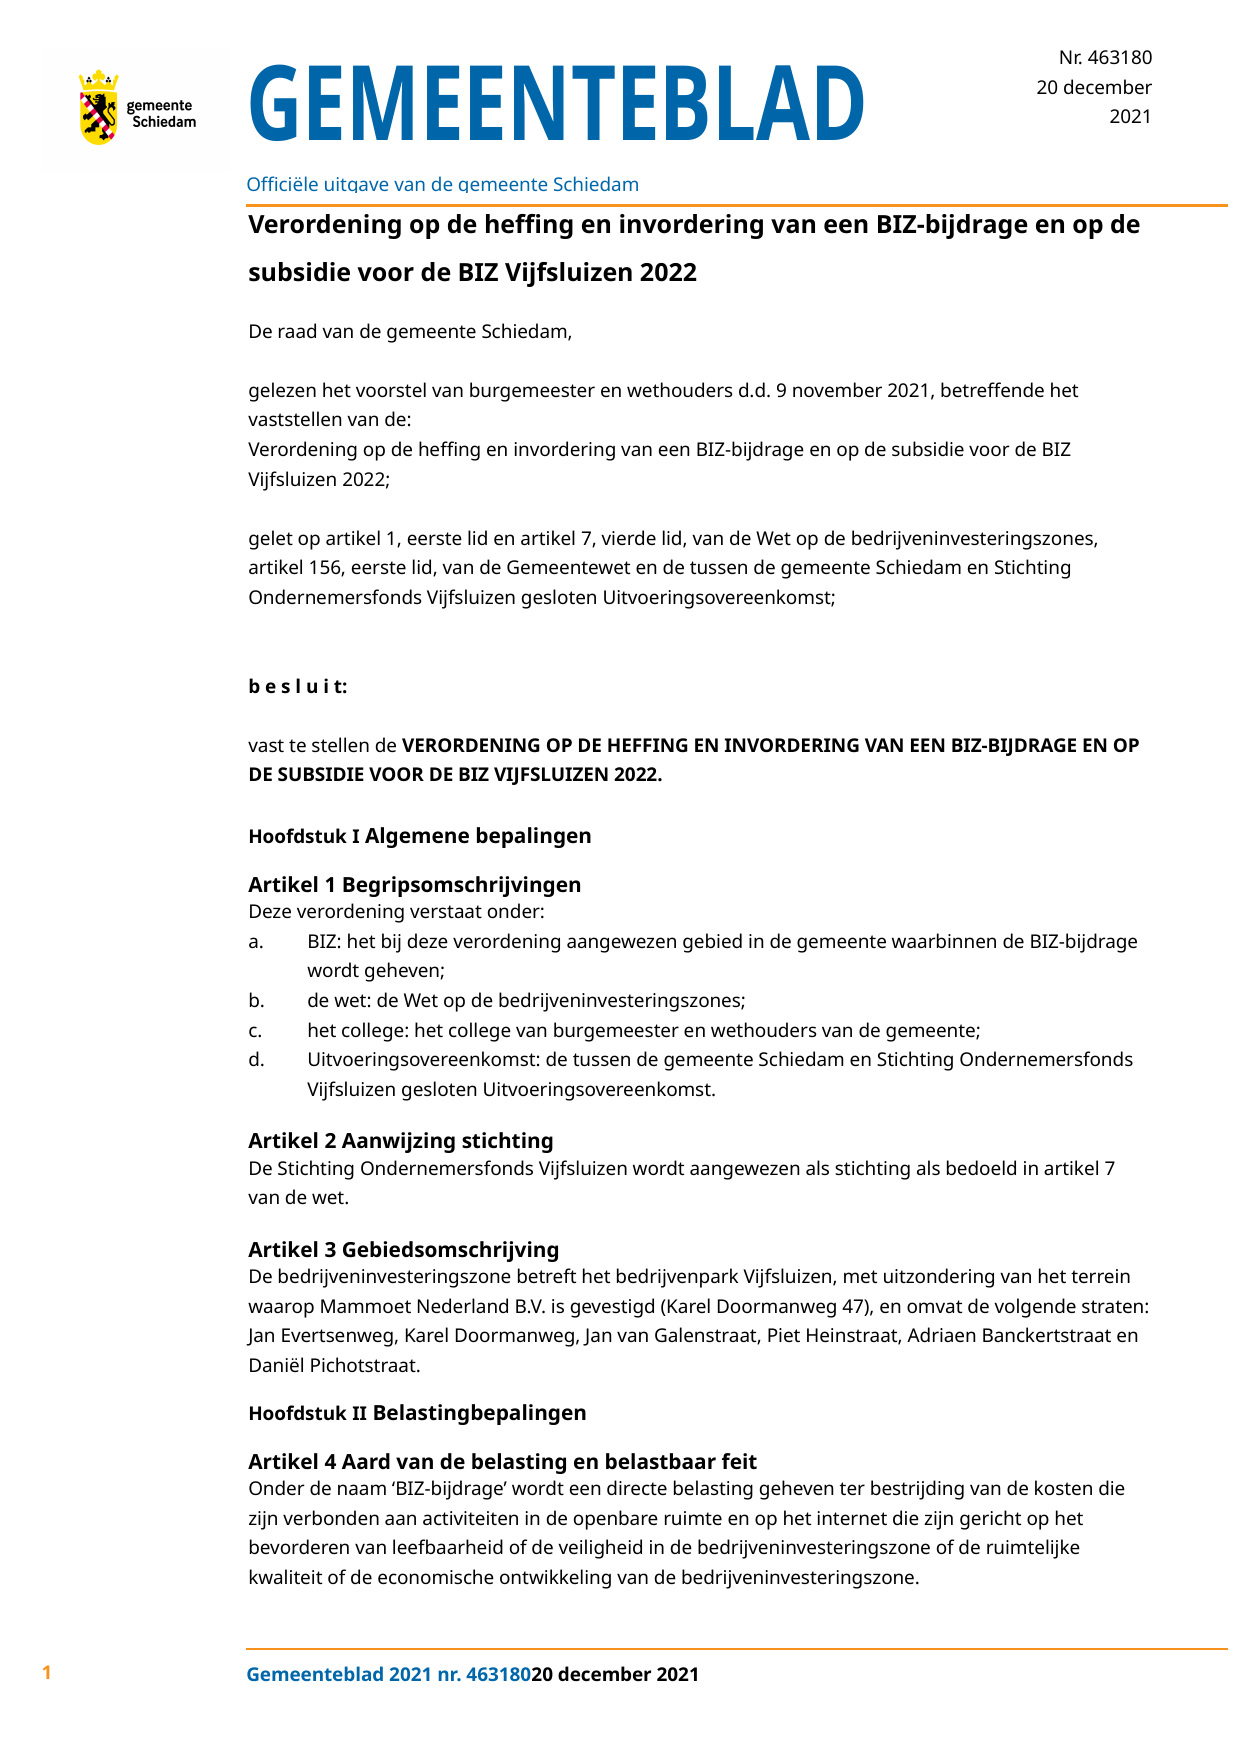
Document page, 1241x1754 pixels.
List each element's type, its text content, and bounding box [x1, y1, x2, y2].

text gelet op artikel 1, eerste lid en artikel 7, vierde lid, van de Wet op de bedrijveninvesteringszones, artikel 156, eerste lid, van de Gemeentewet en de tussen de gemeente Schiedam en Stichting Ondernemersfonds Vijfsluizen gesloten Uitvoeringsovereenkomst; [248, 525, 1152, 610]
text vast te stellen de VERORDENING OP DE HEFFING EN INVORDERING VAN EEN BIZ-BIJDRAGE EN OP DE SUBSIDIE VOOR DE BIZ VIJFSLUIZEN 2022. [248, 732, 1152, 787]
text De bedrijveninvesteringszone betreft het bedrijvenpark Vijfsluizen, met uitzondering van het terrein waarop Mammoet Nederland B.V. is gevestigd (Karel Doormanweg 47), en omvat de volgende straten: Jan Evertsenweg, Karel Doormanweg, Jan van Galenstraat, Piet Heinstraat, Adriaen Banckertstraat en Daniël Pichotstraat. [248, 1263, 1152, 1378]
text De raad van de gemeente Schiedam, [248, 318, 1152, 344]
text Onder de naam ‘BIZ-bijdrage’ wordt een directe belasting geheven ter bestrijding van de kosten die zijn verbonden aan activiteiten in de openbare ruimte en op het internet die zijn gericht op het bevorderen van leefbaarheid of de veiligheid in de bedrijveninvesteringszone of de ruimtelijke kwaliteit of de economische ontwikkeling van de bedrijveninvesteringszone. [248, 1475, 1152, 1590]
text gelezen het voorstel van burgemeester en wethouders d.d. 9 november 2021, betreffende het vaststellen van de: [248, 377, 1152, 432]
list de wet: de Wet op de bedrijveninvesteringszones; [248, 987, 1152, 1013]
text Hoofdstuk I Algemene bepalingen [248, 821, 1152, 849]
list BIZ: het bij deze verordening aangewezen gebied in de gemeente waarbinnen de BIZ-bijdrage wordt geheven; [248, 928, 1152, 983]
text b e s l u i t: [248, 673, 1152, 699]
text Artikel 1 Begripsomschrijvingen [248, 870, 1152, 898]
text Verordening op de heffing en invordering van een BIZ-bijdrage en op de subsidie voor de BIZ Vijfsluizen 2022; [248, 436, 1152, 492]
text Verordening op de heffing en invordering van een BIZ-bijdrage en op de subsidie voor de BIZ Vijfsluizen 2022 [248, 207, 1152, 288]
picture [41, 47, 231, 172]
list Uitvoeringsovereenkomst: de tussen de gemeente Schiedam en Stichting Ondernemersfonds Vijfsluizen gesloten Uitvoeringsovereenkomst. [248, 1046, 1152, 1102]
text De Stichting Ondernemersfonds Vijfsluizen wordt aangewezen als stichting als bedoeld in artikel 7 van de wet. [248, 1155, 1152, 1210]
text Artikel 3 Gebiedsomschrijving [248, 1235, 1152, 1263]
text Artikel 4 Aard van de belasting en belastbaar feit [248, 1447, 1152, 1475]
text Hoofdstuk II Belastingbepalingen [248, 1398, 1152, 1426]
text Deze verordening verstaat onder: [248, 898, 1152, 924]
list het college: het college van burgemeester en wethouders van de gemeente; [248, 1017, 1152, 1043]
text Artikel 2 Aanwijzing stichting [248, 1126, 1152, 1155]
